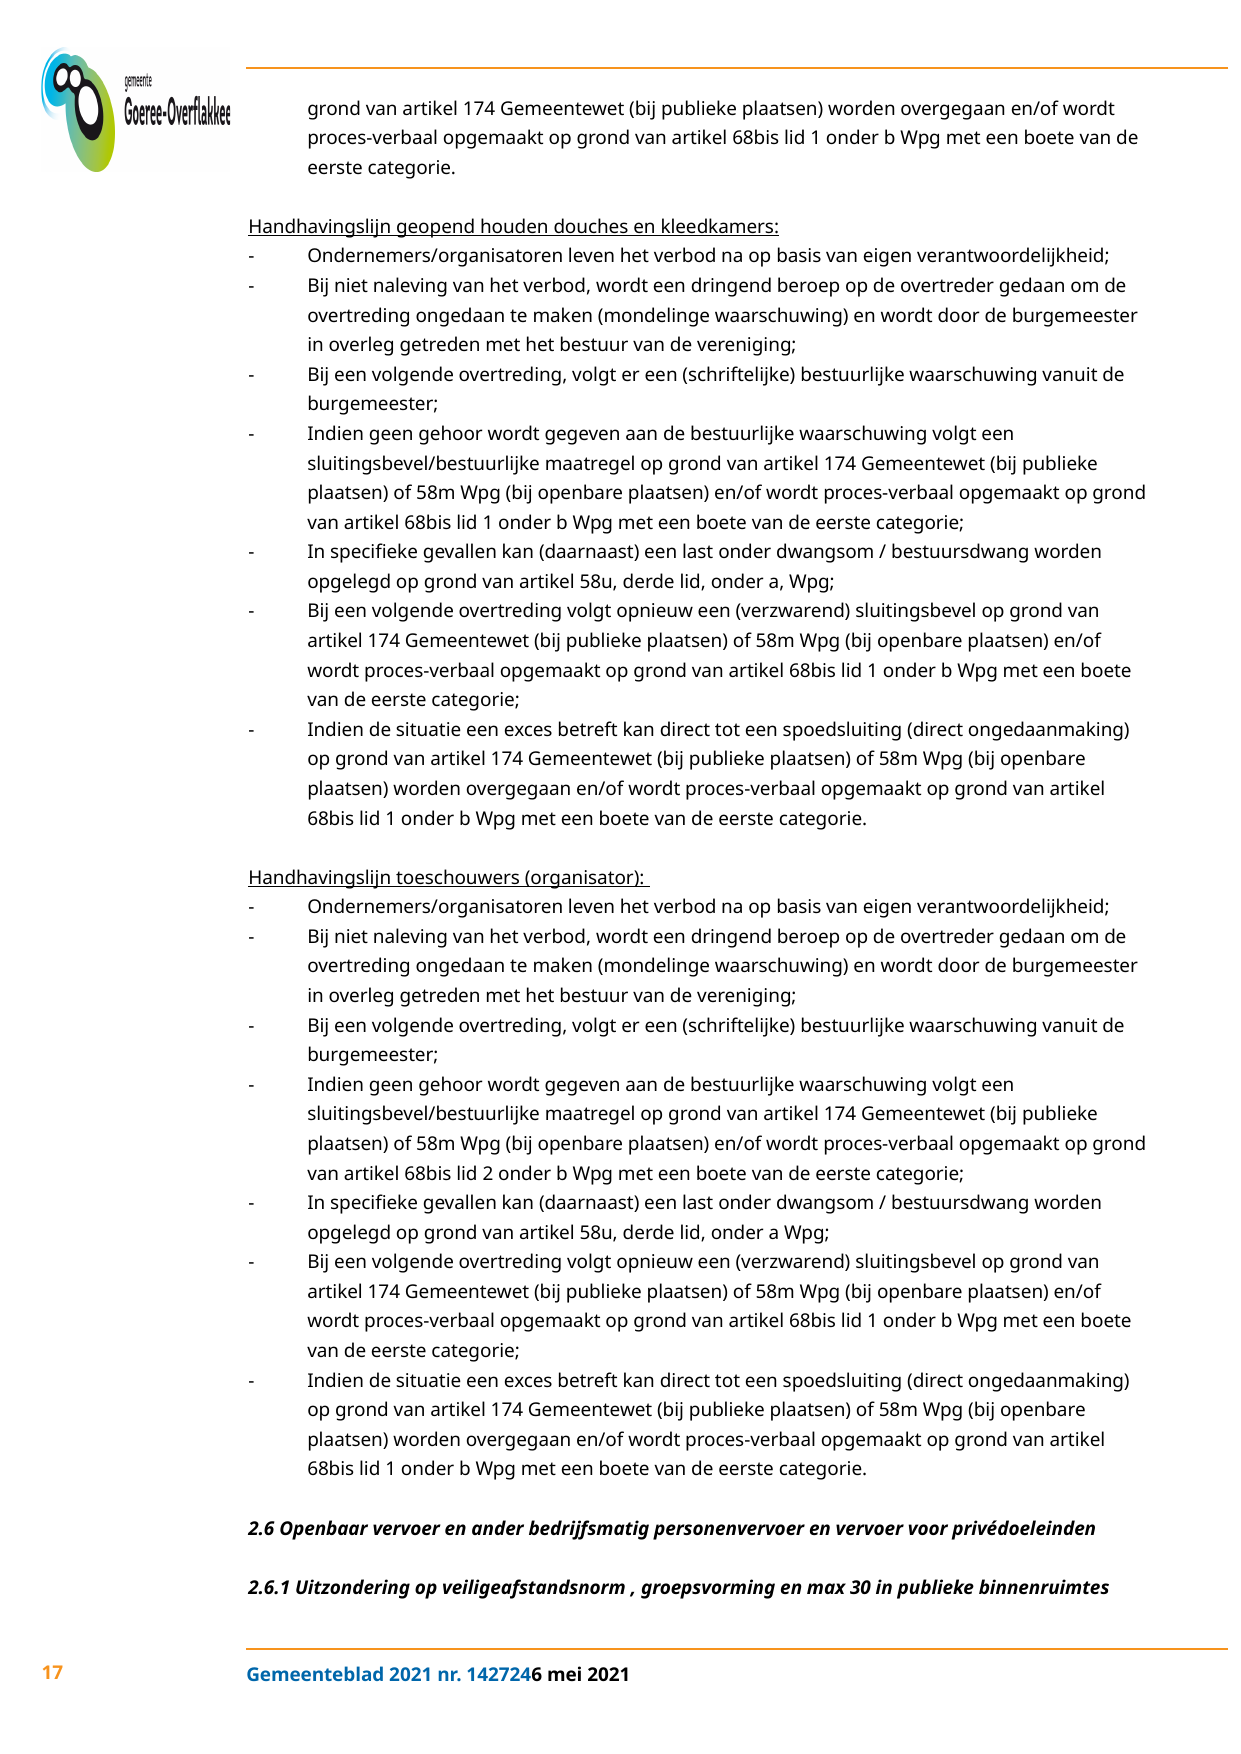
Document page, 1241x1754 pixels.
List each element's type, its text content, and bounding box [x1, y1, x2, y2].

list Indien de situatie een exces betreft kan direct tot een spoedsluiting (direct ongedaanmaking) op grond van artikel 174 Gemeentewet (bij publieke plaatsen) of 58m Wpg (bij openbare plaatsen) worden overgegaan en/of wordt proces-verbaal opgemaakt op grond van artikel 68bis lid 1 onder b Wpg met een boete van de eerste categorie. [248, 1367, 1152, 1481]
list grond van artikel 174 Gemeentewet (bij publieke plaatsen) worden overgegaan en/of wordt proces-verbaal opgemaakt op grond van artikel 68bis lid 1 onder b Wpg met een boete van de eerste categorie. [248, 95, 1152, 180]
text 2.6.1 Uitzondering op veiligeafstandsnorm , groepsvorming en max 30 in publieke binnenruimtes [248, 1574, 1152, 1600]
list Ondernemers/organisatoren leven het verbod na op basis van eigen verantwoordelijkheid; [248, 893, 1152, 919]
list Bij niet naleving van het verbod, wordt een dringend beroep op de overtreder gedaan om de overtreding ongedaan te maken (mondelinge waarschuwing) en wordt door de burgemeester in overleg getreden met het bestuur van de vereniging; [248, 923, 1152, 1008]
list Bij een volgende overtreding, volgt er een (schriftelijke) bestuurlijke waarschuwing vanuit de burgemeester; [248, 361, 1152, 416]
list In specifieke gevallen kan (daarnaast) een last onder dwangsom / bestuursdwang worden opgelegd op grond van artikel 58u, derde lid, onder a Wpg; [248, 1189, 1152, 1245]
list Indien de situatie een exces betreft kan direct tot een spoedsluiting (direct ongedaanmaking) op grond van artikel 174 Gemeentewet (bij publieke plaatsen) of 58m Wpg (bij openbare plaatsen) worden overgegaan en/of wordt proces-verbaal opgemaakt op grond van artikel 68bis lid 1 onder b Wpg met een boete van de eerste categorie. [248, 716, 1152, 831]
picture [41, 47, 231, 172]
list Indien geen gehoor wordt gegeven aan de bestuurlijke waarschuwing volgt een sluitingsbevel/bestuurlijke maatregel op grond van artikel 174 Gemeentewet (bij publieke plaatsen) of 58m Wpg (bij openbare plaatsen) en/of wordt proces-verbaal opgemaakt op grond van artikel 68bis lid 2 onder b Wpg met een boete van de eerste categorie; [248, 1071, 1152, 1186]
list Ondernemers/organisatoren leven het verbod na op basis van eigen verantwoordelijkheid; [248, 243, 1152, 268]
list Indien geen gehoor wordt gegeven aan de bestuurlijke waarschuwing volgt een sluitingsbevel/bestuurlijke maatregel op grond van artikel 174 Gemeentewet (bij publieke plaatsen) of 58m Wpg (bij openbare plaatsen) en/of wordt proces-verbaal opgemaakt op grond van artikel 68bis lid 1 onder b Wpg met een boete van de eerste categorie; [248, 420, 1152, 535]
list Bij niet naleving van het verbod, wordt een dringend beroep op de overtreder gedaan om de overtreding ongedaan te maken (mondelinge waarschuwing) en wordt door de burgemeester in overleg getreden met het bestuur van de vereniging; [248, 272, 1152, 357]
text Handhavingslijn geopend houden douches en kleedkamers: [248, 213, 1152, 239]
list Bij een volgende overtreding volgt opnieuw een (verzwarend) sluitingsbevel op grond van artikel 174 Gemeentewet (bij publieke plaatsen) of 58m Wpg (bij openbare plaatsen) en/of wordt proces-verbaal opgemaakt op grond van artikel 68bis lid 1 onder b Wpg met een boete van de eerste categorie; [248, 598, 1152, 712]
list In specifieke gevallen kan (daarnaast) een last onder dwangsom / bestuursdwang worden opgelegd op grond van artikel 58u, derde lid, onder a, Wpg; [248, 538, 1152, 594]
text Handhavingslijn toeschouwers (organisator): [248, 864, 1152, 890]
list Bij een volgende overtreding, volgt er een (schriftelijke) bestuurlijke waarschuwing vanuit de burgemeester; [248, 1012, 1152, 1067]
list Bij een volgende overtreding volgt opnieuw een (verzwarend) sluitingsbevel op grond van artikel 174 Gemeentewet (bij publieke plaatsen) of 58m Wpg (bij openbare plaatsen) en/of wordt proces-verbaal opgemaakt op grond van artikel 68bis lid 1 onder b Wpg met een boete van de eerste categorie; [248, 1248, 1152, 1363]
text 2.6 Openbaar vervoer en ander bedrijfsmatig personenvervoer en vervoer voor privédoeleinden [248, 1515, 1152, 1541]
